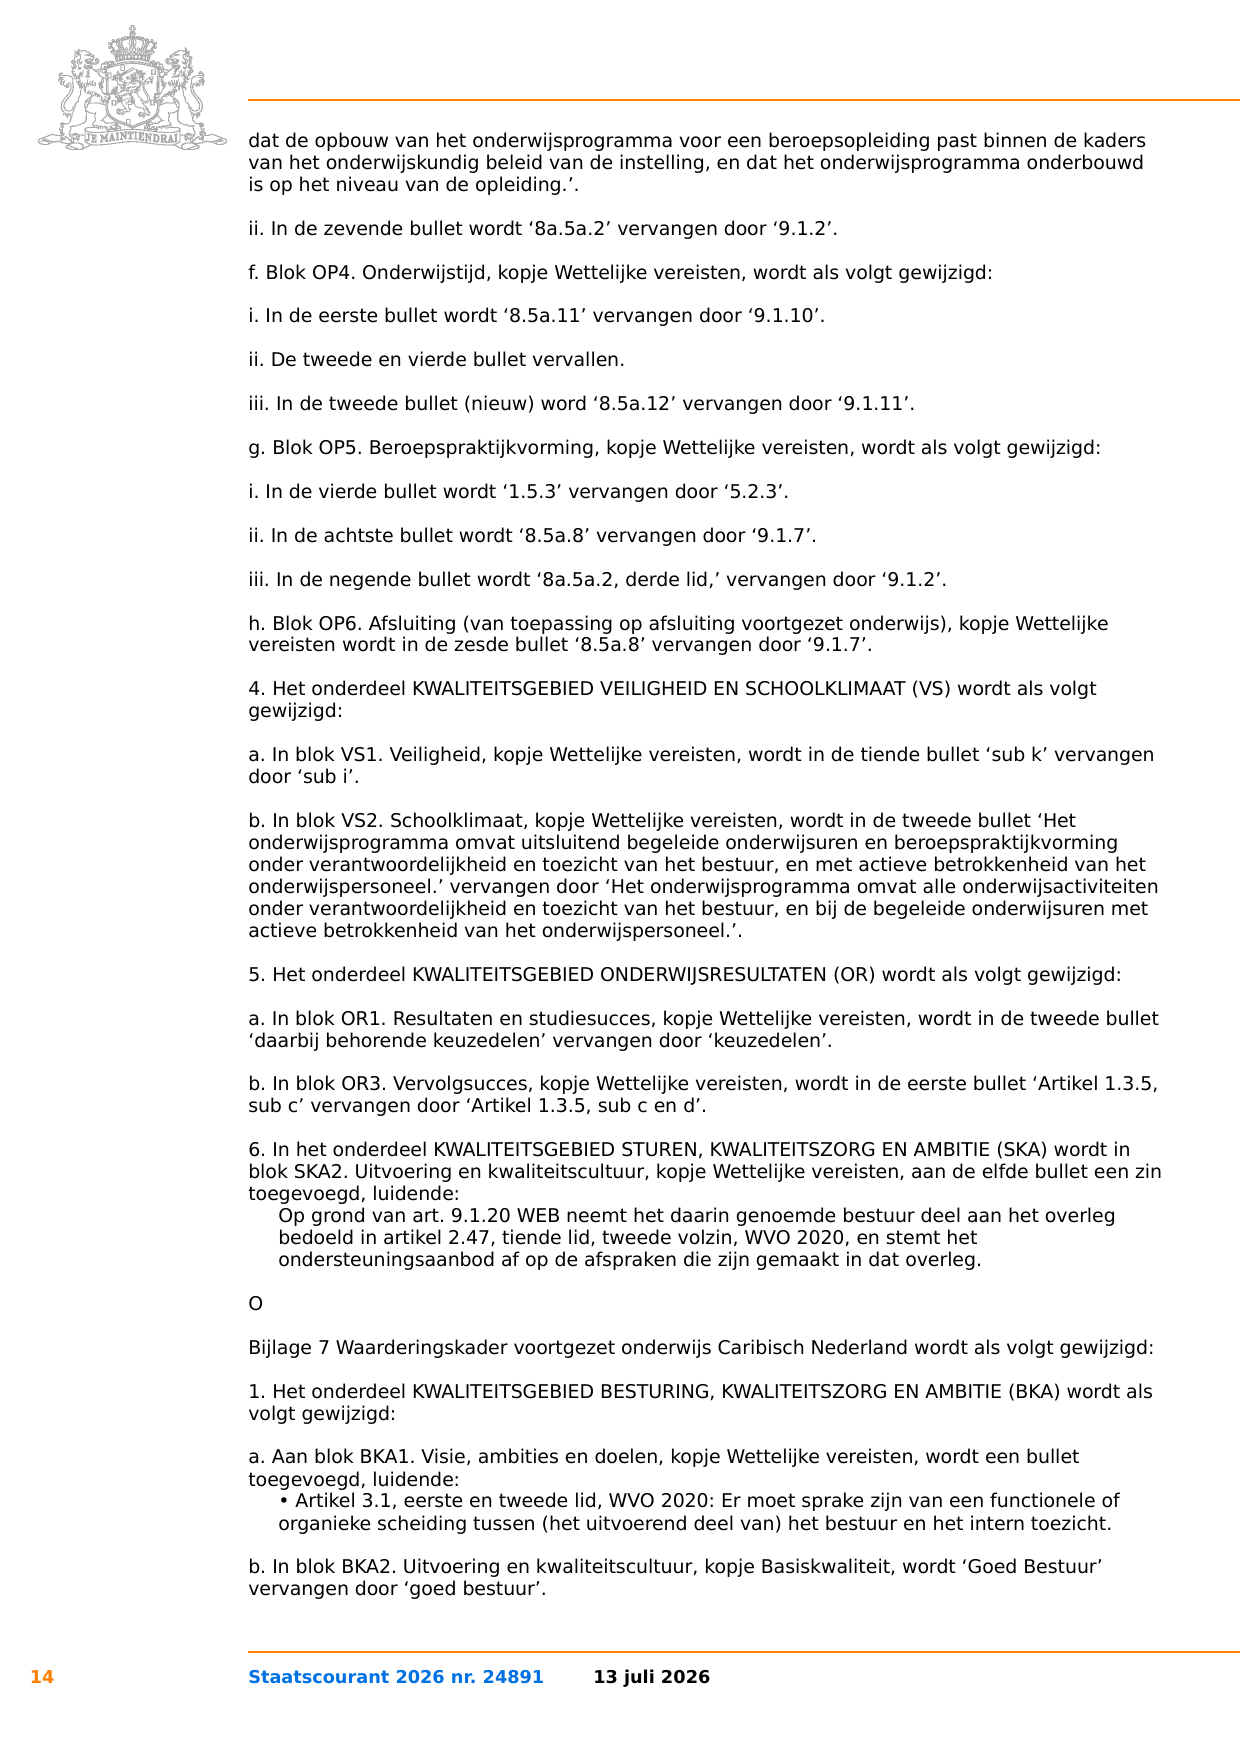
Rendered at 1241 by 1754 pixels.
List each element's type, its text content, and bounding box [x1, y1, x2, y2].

text 5. Het onderdeel KWALITEITSGEBIED ONDERWIJSRESULTATEN (OR) wordt als volgt gewijzigd: [248, 964, 1163, 986]
text 6. In het onderdeel KWALITEITSGEBIED STUREN, KWALITEITSZORG EN AMBITIE (SKA) wordt in blok SKA2. Uitvoering en kwaliteitscultuur, kopje Wettelijke vereisten, aan de elfde bullet een zin toegevoegd, luidende: [248, 1139, 1163, 1205]
text iii. In de tweede bullet (nieuw) word ‘8.5a.12’ vervangen door ‘9.1.11’. [248, 393, 1163, 415]
text b. In blok BKA2. Uitvoering en kwaliteitscultuur, kopje Basiskwaliteit, wordt ‘Goed Bestuur’ vervangen door ‘goed bestuur’. [248, 1556, 1163, 1600]
text dat de opbouw van het onderwijsprogramma voor een beroepsopleiding past binnen de kaders van het onderwijskundig beleid van de instelling, en dat het onderwijsprogramma onderbouwd is op het niveau van de opleiding.’. [248, 130, 1163, 196]
text h. Blok OP6. Afsluiting (van toepassing op afsluiting voortgezet onderwijs), kopje Wettelijke vereisten wordt in de zesde bullet ‘8.5a.8’ vervangen door ‘9.1.7’. [248, 612, 1163, 656]
text • Artikel 3.1, eerste en tweede lid, WVO 2020: Er moet sprake zijn van een functionele of organieke scheiding tussen (het uitvoerend deel van) het bestuur en het intern toezicht. [278, 1490, 1163, 1534]
text ii. In de achtste bullet wordt ‘8.5a.8’ vervangen door ‘9.1.7’. [248, 525, 1163, 547]
text i. In de eerste bullet wordt ‘8.5a.11’ vervangen door ‘9.1.10’. [248, 305, 1163, 327]
text Bijlage 7 Waarderingskader voortgezet onderwijs Caribisch Nederland wordt als volgt gewijzigd: [248, 1337, 1163, 1359]
text 1. Het onderdeel KWALITEITSGEBIED BESTURING, KWALITEITSZORG EN AMBITIE (BKA) wordt als volgt gewijzigd: [248, 1381, 1163, 1424]
text 4. Het onderdeel KWALITEITSGEBIED VEILIGHEID EN SCHOOLKLIMAAT (VS) wordt als volgt gewijzigd: [248, 678, 1163, 722]
text ii. In de zevende bullet wordt ‘8a.5a.2’ vervangen door ‘9.1.2’. [248, 218, 1163, 240]
text O [248, 1293, 1163, 1315]
text b. In blok OR3. Vervolgsucces, kopje Wettelijke vereisten, wordt in de eerste bullet ‘Artikel 1.3.5, sub c’ vervangen door ‘Artikel 1.3.5, sub c en d’. [248, 1073, 1163, 1117]
text f. Blok OP4. Onderwijstijd, kopje Wettelijke vereisten, wordt als volgt gewijzigd: [248, 262, 1163, 283]
text b. In blok VS2. Schoolklimaat, kopje Wettelijke vereisten, wordt in de tweede bullet ‘Het onderwijsprogramma omvat uitsluitend begeleide onderwijsuren en beroepspraktijkvorming onder verantwoordelijkheid en toezicht van het bestuur, en met actieve betrokkenheid van het onderwijspersoneel.’ vervangen door ‘Het onderwijsprogramma omvat alle onderwijsactiviteiten onder verantwoordelijkheid en toezicht van het bestuur, en bij de begeleide onderwijsuren met actieve betrokkenheid van het onderwijspersoneel.’. [248, 810, 1163, 942]
text iii. In de negende bullet wordt ‘8a.5a.2, derde lid,’ vervangen door ‘9.1.2’. [248, 568, 1163, 591]
text ii. De tweede en vierde bullet vervallen. [248, 349, 1163, 371]
text Op grond van art. 9.1.20 WEB neemt het daarin genoemde bestuur deel aan het overleg bedoeld in artikel 2.47, tiende lid, tweede volzin, WVO 2020, en stemt het ondersteuningsaanbod af op de afspraken die zijn gemaakt in dat overleg. [278, 1205, 1163, 1271]
text a. In blok OR1. Resultaten en studiesucces, kopje Wettelijke vereisten, wordt in de tweede bullet ‘daarbij behorende keuzedelen’ vervangen door ‘keuzedelen’. [248, 1007, 1163, 1051]
text i. In de vierde bullet wordt ‘1.5.3’ vervangen door ‘5.2.3’. [248, 481, 1163, 503]
text a. In blok VS1. Veiligheid, kopje Wettelijke vereisten, wordt in de tiende bullet ‘sub k’ vervangen door ‘sub i’. [248, 744, 1163, 788]
picture [38, 25, 227, 150]
text g. Blok OP5. Beroepspraktijkvorming, kopje Wettelijke vereisten, wordt als volgt gewijzigd: [248, 437, 1163, 459]
text a. Aan blok BKA1. Visie, ambities en doelen, kopje Wettelijke vereisten, wordt een bullet toegevoegd, luidende: [248, 1446, 1163, 1490]
